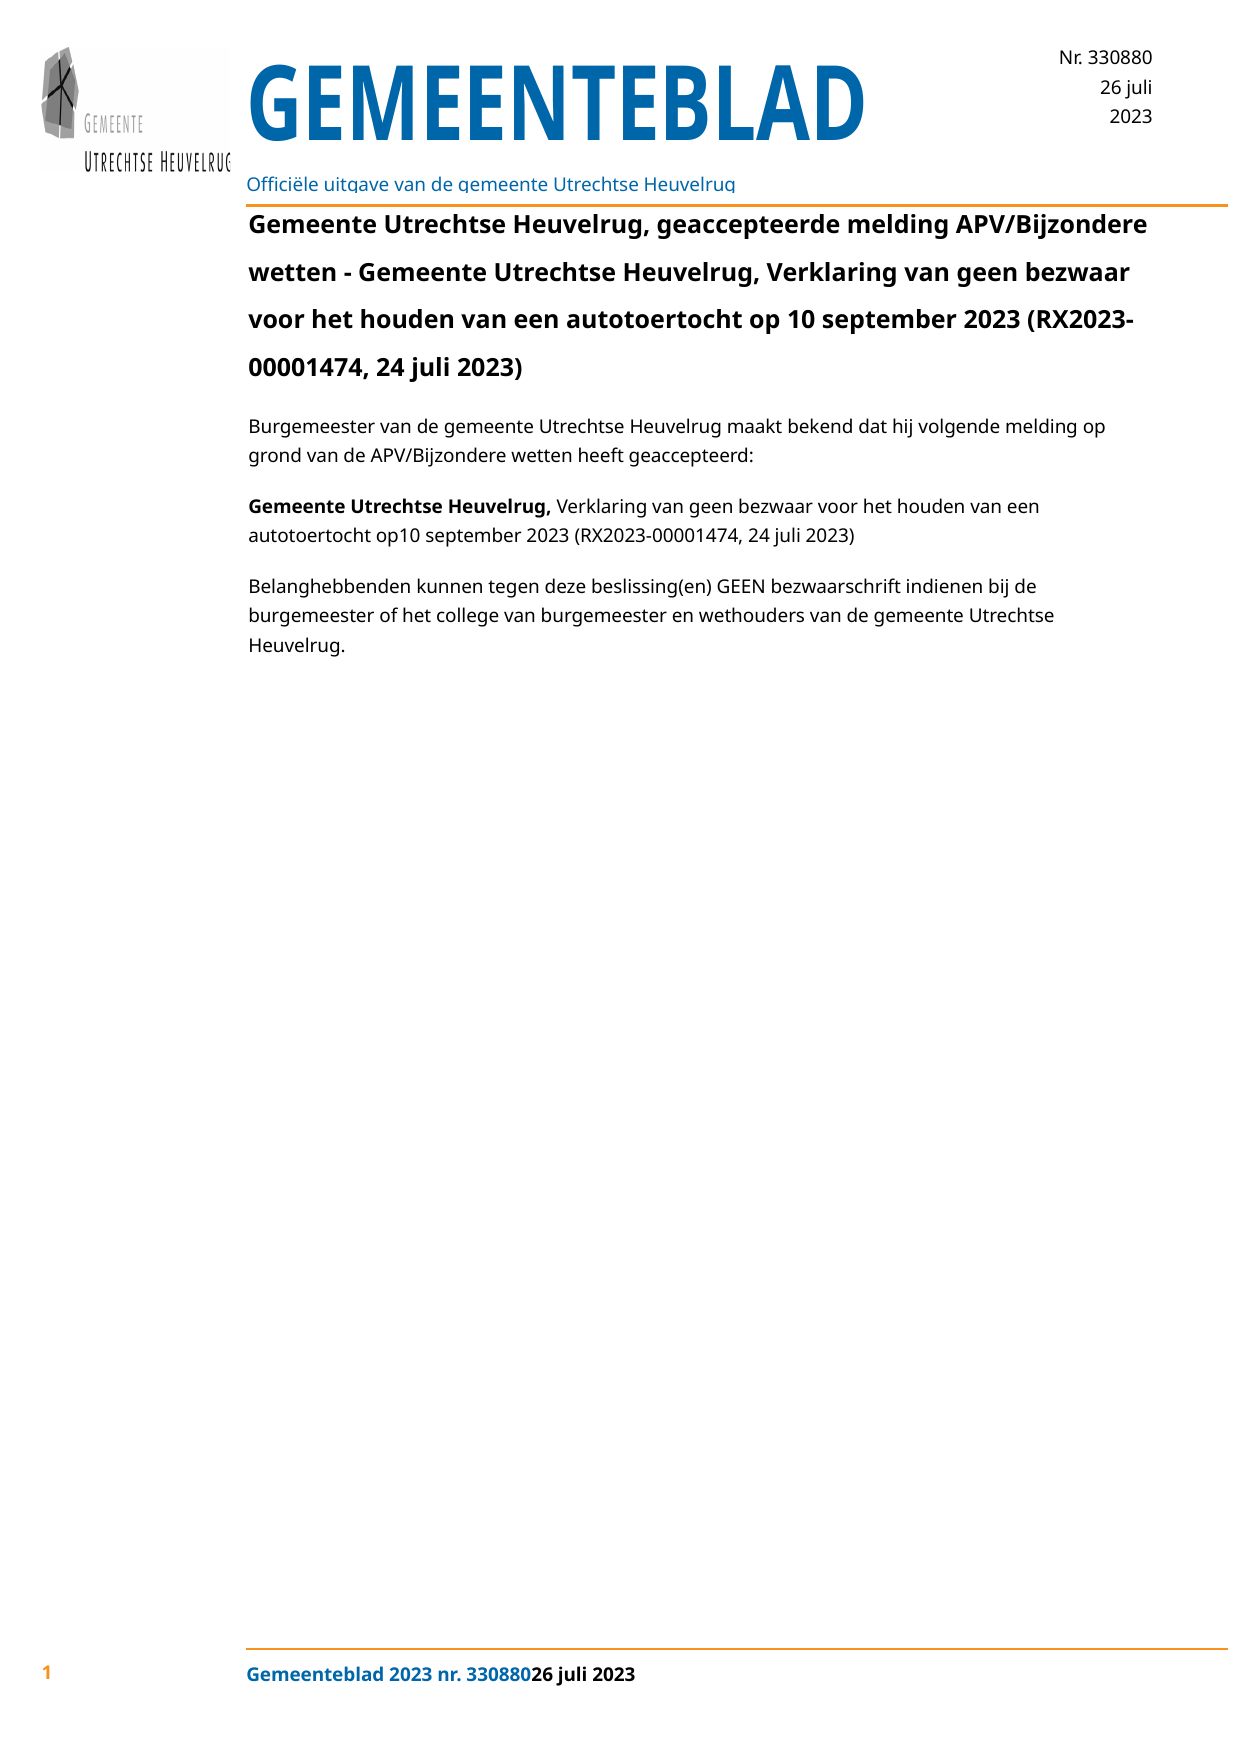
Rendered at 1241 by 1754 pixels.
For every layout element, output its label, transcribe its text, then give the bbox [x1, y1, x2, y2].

text Gemeente Utrechtse Heuvelrug, Verklaring van geen bezwaar voor het houden van een autotoertocht op10 september 2023 (RX2023-00001474, 24 juli 2023) [248, 493, 1152, 548]
text Belanghebbenden kunnen tegen deze beslissing(en) GEEN bezwaarschrift indienen bij de burgemeester of het college van burgemeester en wethouders van de gemeente Utrechtse Heuvelrug. [248, 573, 1152, 658]
text Gemeente Utrechtse Heuvelrug, geaccepteerde melding APV/Bijzondere wetten - Gemeente Utrechtse Heuvelrug, Verklaring van geen bezwaar voor het houden van een autotoertocht op 10 september 2023 (RX2023-00001474, 24 juli 2023) [248, 207, 1152, 384]
text Burgemeester van de gemeente Utrechtse Heuvelrug maakt bekend dat hij volgende melding op grond van de APV/Bijzondere wetten heeft geaccepteerd: [248, 413, 1152, 468]
picture [41, 47, 231, 172]
